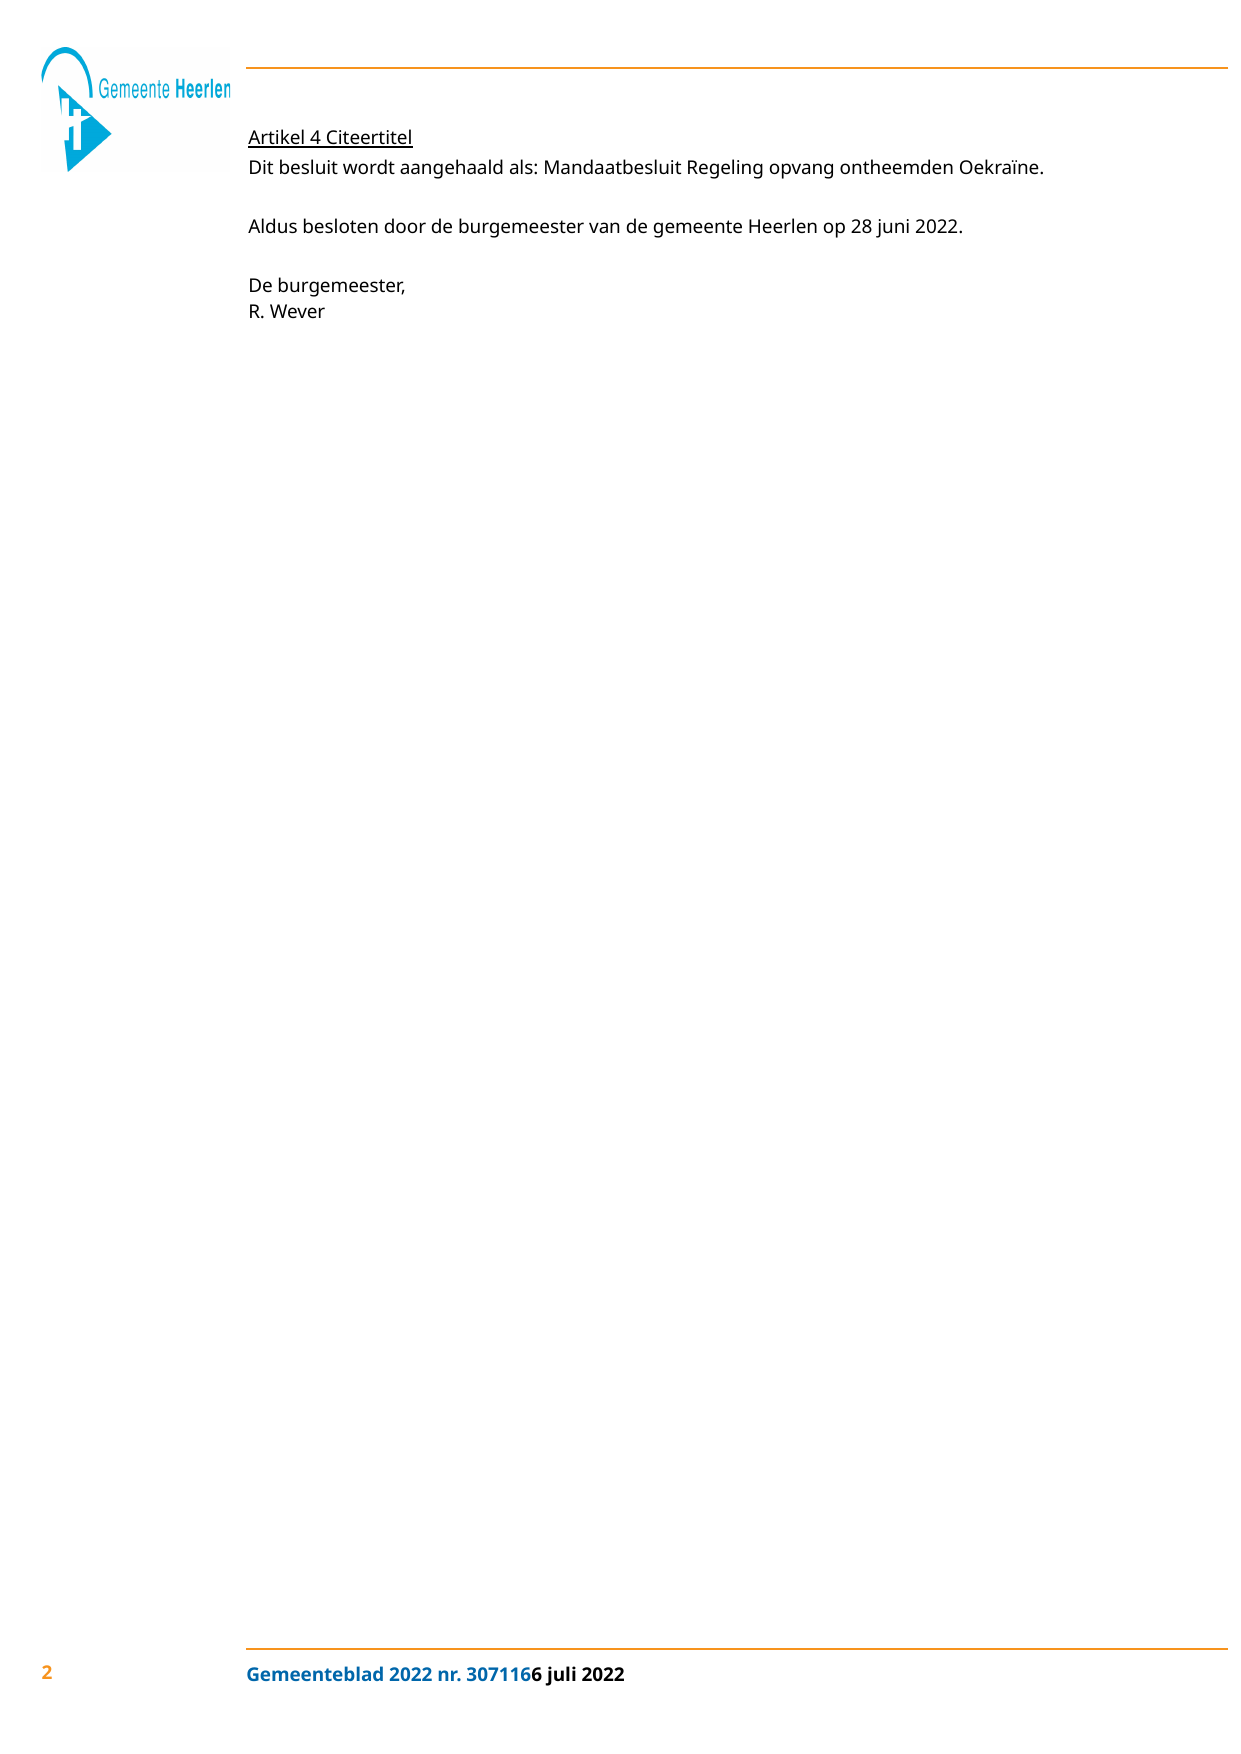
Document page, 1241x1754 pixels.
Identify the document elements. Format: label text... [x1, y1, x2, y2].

text Artikel 4 Citeertitel [248, 124, 1152, 150]
text Dit besluit wordt aangehaald als: Mandaatbesluit Regeling opvang ontheemden Oekraïne. [248, 154, 1152, 180]
picture [41, 47, 59, 70]
text Aldus besloten door de burgemeester van de gemeente Heerlen op 28 juni 2022. [248, 213, 1152, 239]
table_cell R. Wever [248, 298, 1152, 324]
table_header De burgemeester, [248, 273, 1152, 298]
picture [41, 47, 231, 172]
